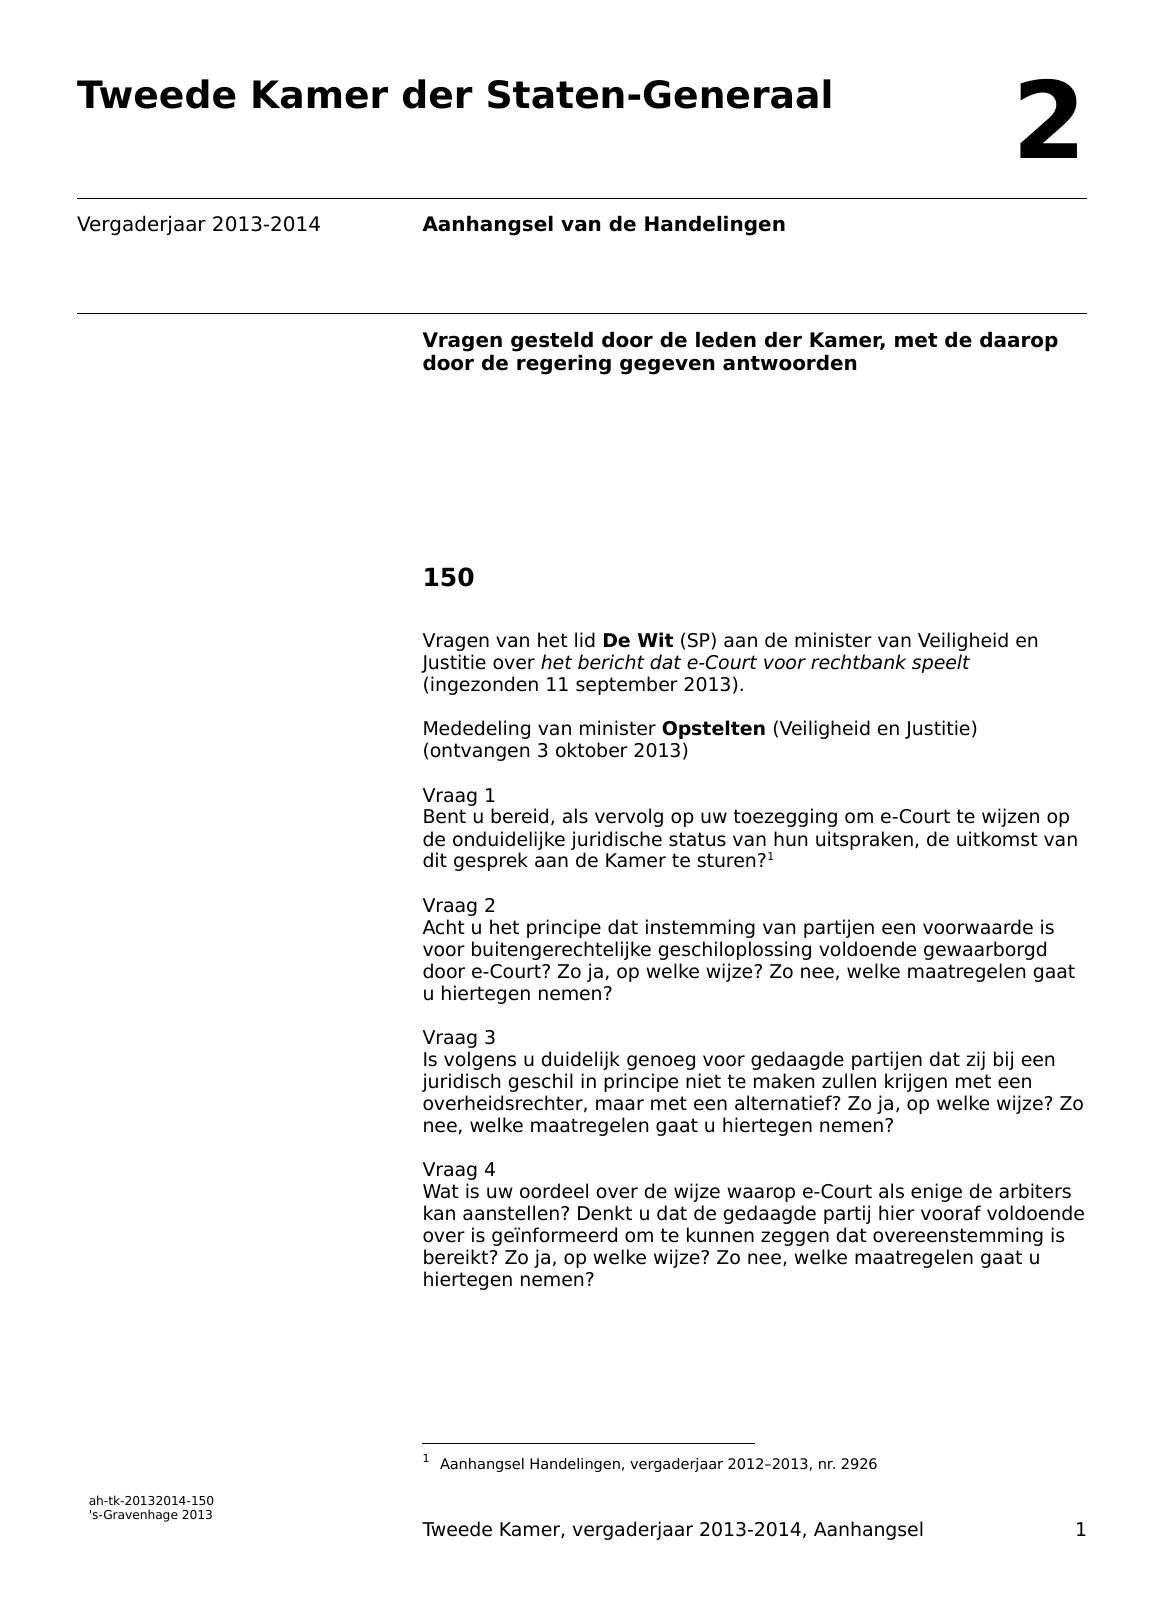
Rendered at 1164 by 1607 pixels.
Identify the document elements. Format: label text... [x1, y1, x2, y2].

text Vraag 3 [422, 1027, 1087, 1049]
text 's-Gravenhage 2013 [88, 1508, 323, 1522]
text Vraag 2 [422, 894, 1087, 917]
table_cell Vergaderjaar 2013-2014 [77, 199, 422, 313]
table_header Tweede Kamer der Staten-Generaal [77, 59, 886, 198]
text Acht u het principe dat instemming van partijen een voorwaarde is voor buitengerechtelijke geschiloplossing voldoende gewaarborgd door e-Court? Zo ja, op welke wijze? Zo nee, welke maatregelen gaat u hiertegen nemen? [422, 917, 1087, 1004]
text Vraag 4 [422, 1159, 1087, 1181]
table_header 2 [886, 59, 1087, 198]
text Aanhangsel Handelingen, vergaderjaar 2012–2013, nr. 2926 [422, 1452, 1087, 1474]
table_cell Vragen gesteld door de leden der Kamer, met de daarop door de regering gegeven antwoorden [422, 314, 1087, 375]
text Vragen van het lid De Wit (SP) aan de minister van Veiligheid en Justitie over het bericht dat e-Court voor rechtbank speelt (ingezonden 11 september 2013). [422, 630, 1087, 696]
text 150 [422, 563, 1087, 592]
text Wat is uw oordeel over de wijze waarop e-Court als enige de arbiters kan aanstellen? Denkt u dat de gedaagde partij hier vooraf voldoende over is geïnformeerd om te kunnen zeggen dat overeenstemming is bereikt? Zo ja, op welke wijze? Zo nee, welke maatregelen gaat u hiertegen nemen? [422, 1181, 1087, 1291]
text Bent u bereid, als vervolg op uw toezegging om e-Court te wijzen op de onduidelijke juridische status van hun uitspraken, de uitkomst van dit gesprek aan de Kamer te sturen? [422, 806, 1087, 872]
text Is volgens u duidelijk genoeg voor gedaagde partijen dat zij bij een juridisch geschil in principe niet te maken zullen krijgen met een overheidsrechter, maar met een alternatief? Zo ja, op welke wijze? Zo nee, welke maatregelen gaat u hiertegen nemen? [422, 1049, 1087, 1137]
text ah-tk-20132014-150 [88, 1494, 323, 1508]
text Vraag 1 [422, 784, 1087, 806]
text Mededeling van minister Opstelten (Veiligheid en Justitie) (ontvangen 3 oktober 2013) [422, 718, 1087, 762]
table_cell [77, 314, 422, 375]
table_cell Aanhangsel van de Handelingen [422, 199, 1087, 313]
